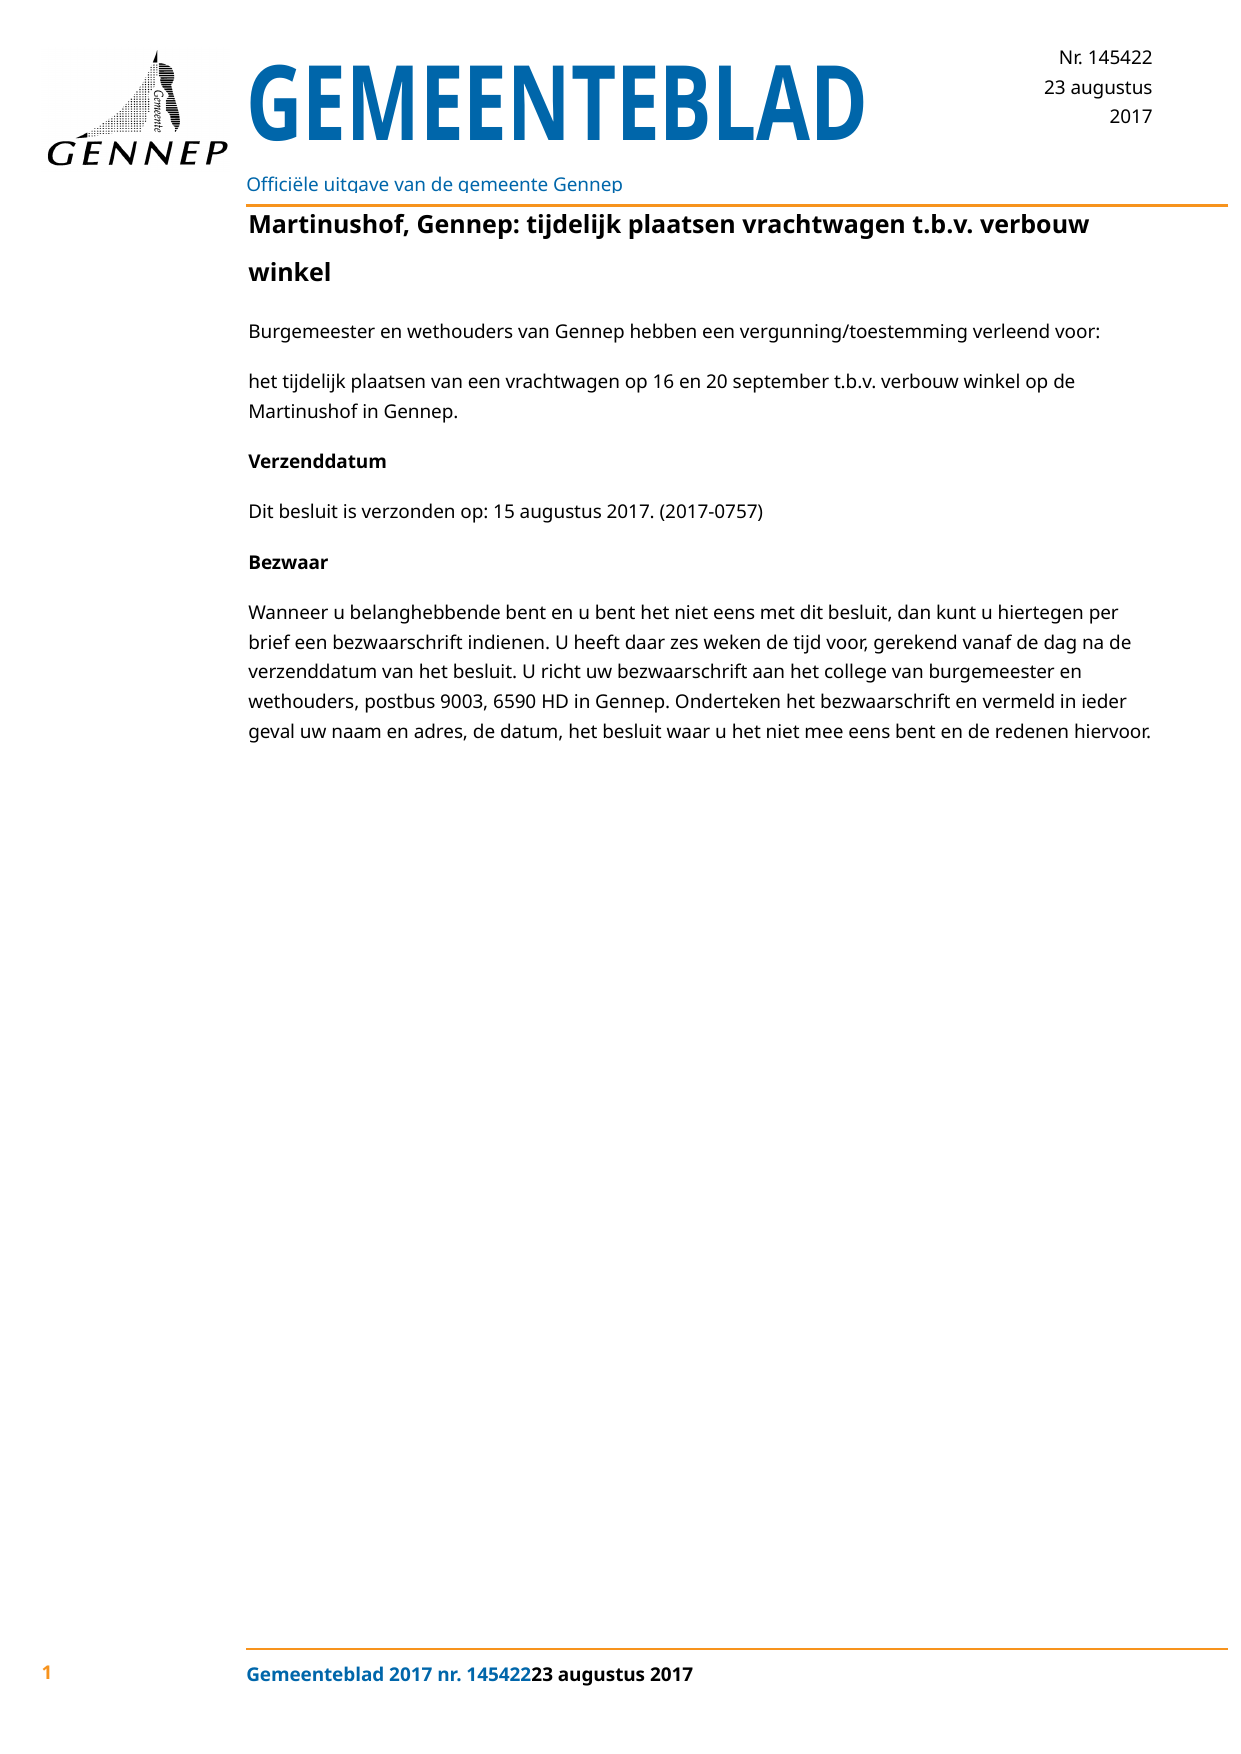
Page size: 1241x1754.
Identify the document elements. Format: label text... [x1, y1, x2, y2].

picture [41, 47, 231, 172]
text Burgemeester en wethouders van Gennep hebben een vergunning/toestemming verleend voor: [248, 318, 1152, 344]
text Bezwaar [248, 549, 1152, 575]
text Wanneer u belanghebbende bent en u bent het niet eens met dit besluit, dan kunt u hiertegen per brief een bezwaarschrift indienen. U heeft daar zes weken de tijd voor, gerekend vanaf de dag na de verzenddatum van het besluit. U richt uw bezwaarschrift aan het college van burgemeester en wethouders, postbus 9003, 6590 HD in Gennep. Onderteken het bezwaarschrift en vermeld in ieder geval uw naam en adres, de datum, het besluit waar u het niet mee eens bent en de redenen hiervoor. [248, 599, 1152, 744]
text het tijdelijk plaatsen van een vrachtwagen op 16 en 20 september t.b.v. verbouw winkel op de Martinushof in Gennep. [248, 368, 1152, 424]
text Dit besluit is verzonden op: 15 augustus 2017. (2017-0757) [248, 499, 1152, 524]
text Martinushof, Gennep: tijdelijk plaatsen vrachtwagen t.b.v. verbouw winkel [248, 207, 1152, 288]
text Verzenddatum [248, 448, 1152, 474]
